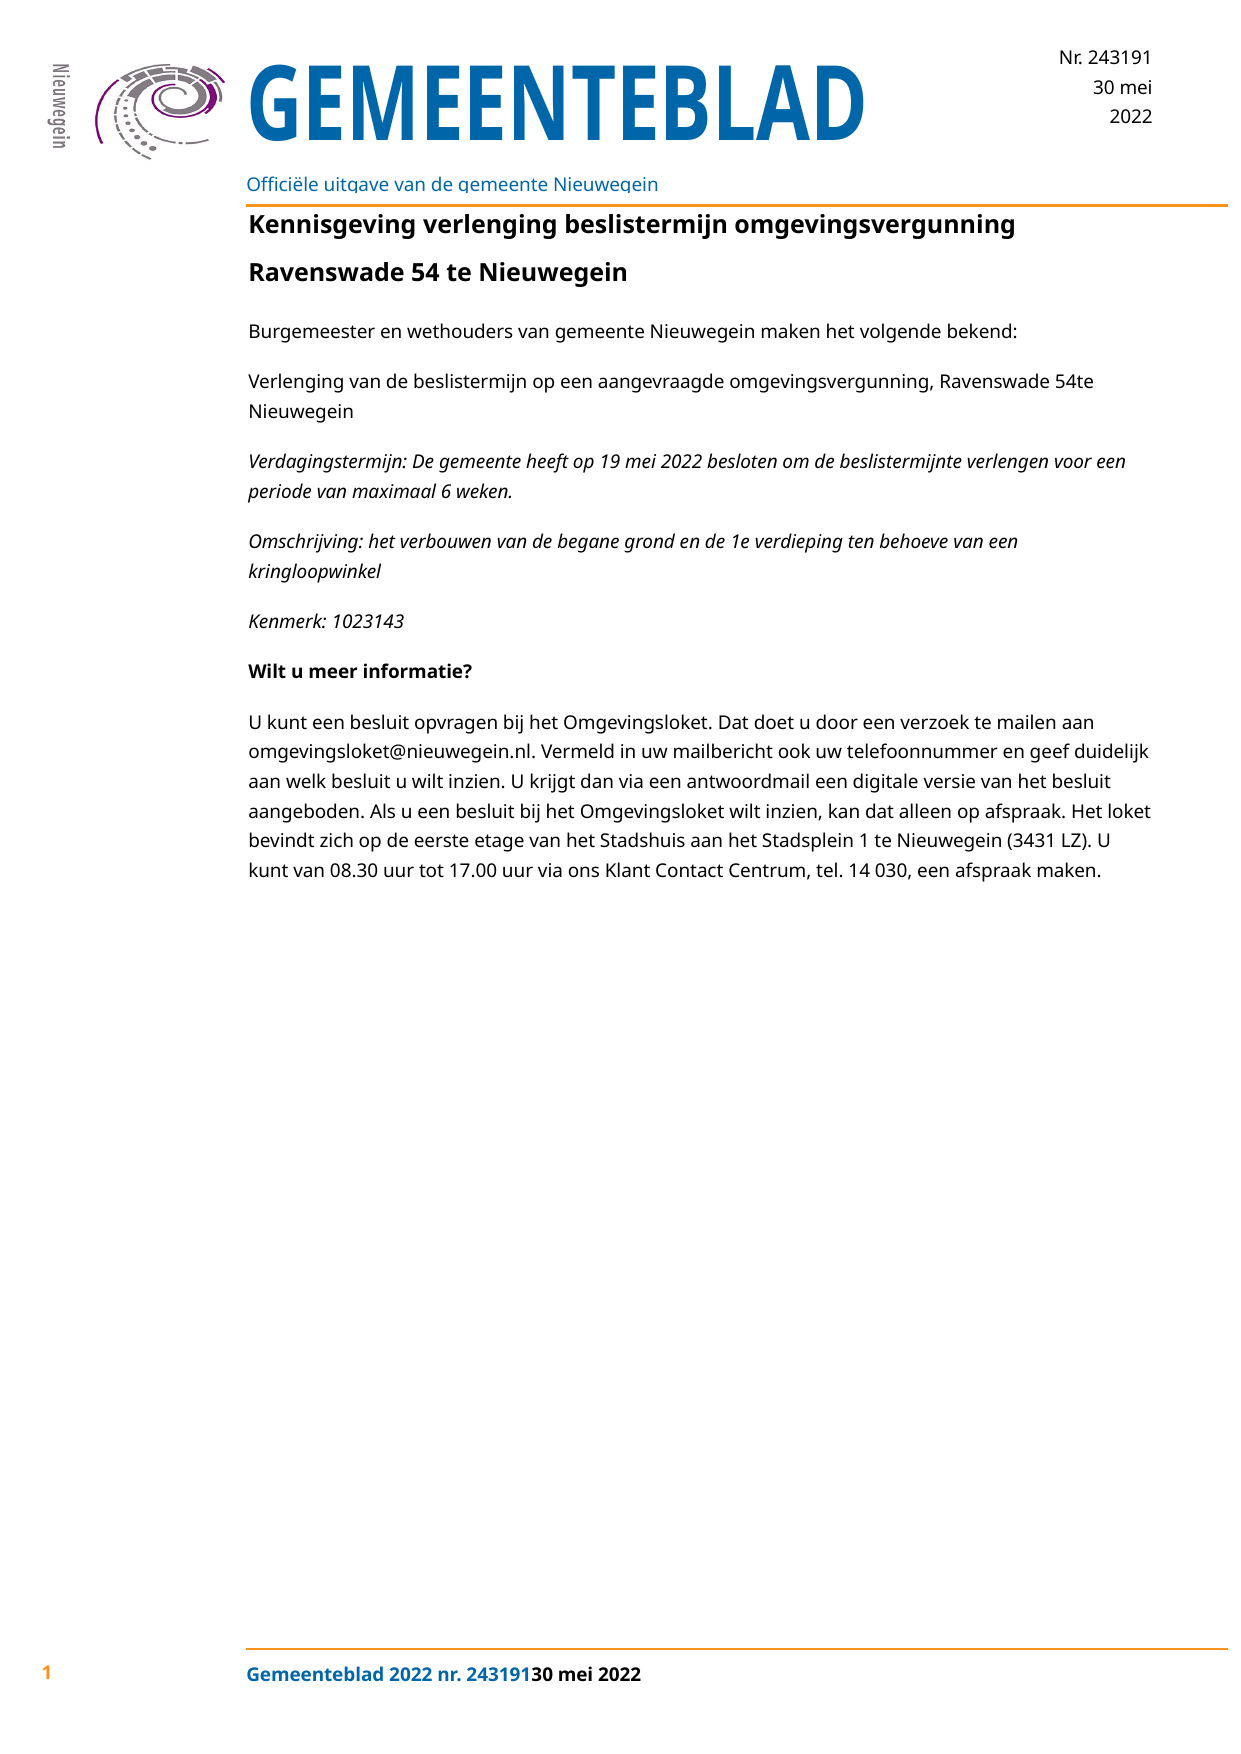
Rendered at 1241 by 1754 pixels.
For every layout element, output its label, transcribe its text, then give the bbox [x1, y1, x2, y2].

text Verdagingstermijn: De gemeente heeft op 19 mei 2022 besloten om de beslistermijnte verlengen voor een periode van maximaal 6 weken. [248, 448, 1152, 504]
picture [41, 47, 231, 172]
text Burgemeester en wethouders van gemeente Nieuwegein maken het volgende bekend: [248, 318, 1152, 344]
text Wilt u meer informatie? [248, 659, 1152, 684]
text Kennisgeving verlenging beslistermijn omgevingsvergunning Ravenswade 54 te Nieuwegein [248, 207, 1152, 288]
text U kunt een besluit opvragen bij het Omgevingsloket. Dat doet u door een verzoek te mailen aan omgevingsloket@nieuwegein.nl. Vermeld in uw mailbericht ook uw telefoonnummer en geef duidelijk aan welk besluit u wilt inzien. U krijgt dan via een antwoordmail een digitale versie van het besluit aangeboden. Als u een besluit bij het Omgevingsloket wilt inzien, kan dat alleen op afspraak. Het loket bevindt zich op de eerste etage van het Stadshuis aan het Stadsplein 1 te Nieuwegein (3431 LZ). U kunt van 08.30 uur tot 17.00 uur via ons Klant Contact Centrum, tel. 14 030, een afspraak maken. [248, 709, 1152, 883]
text Kenmerk: 1023143 [248, 608, 1152, 634]
text Omschrijving: het verbouwen van de begane grond en de 1e verdieping ten behoeve van een kringloopwinkel [248, 528, 1152, 584]
text Verlenging van de beslistermijn op een aangevraagde omgevingsvergunning, Ravenswade 54te Nieuwegein [248, 368, 1152, 424]
